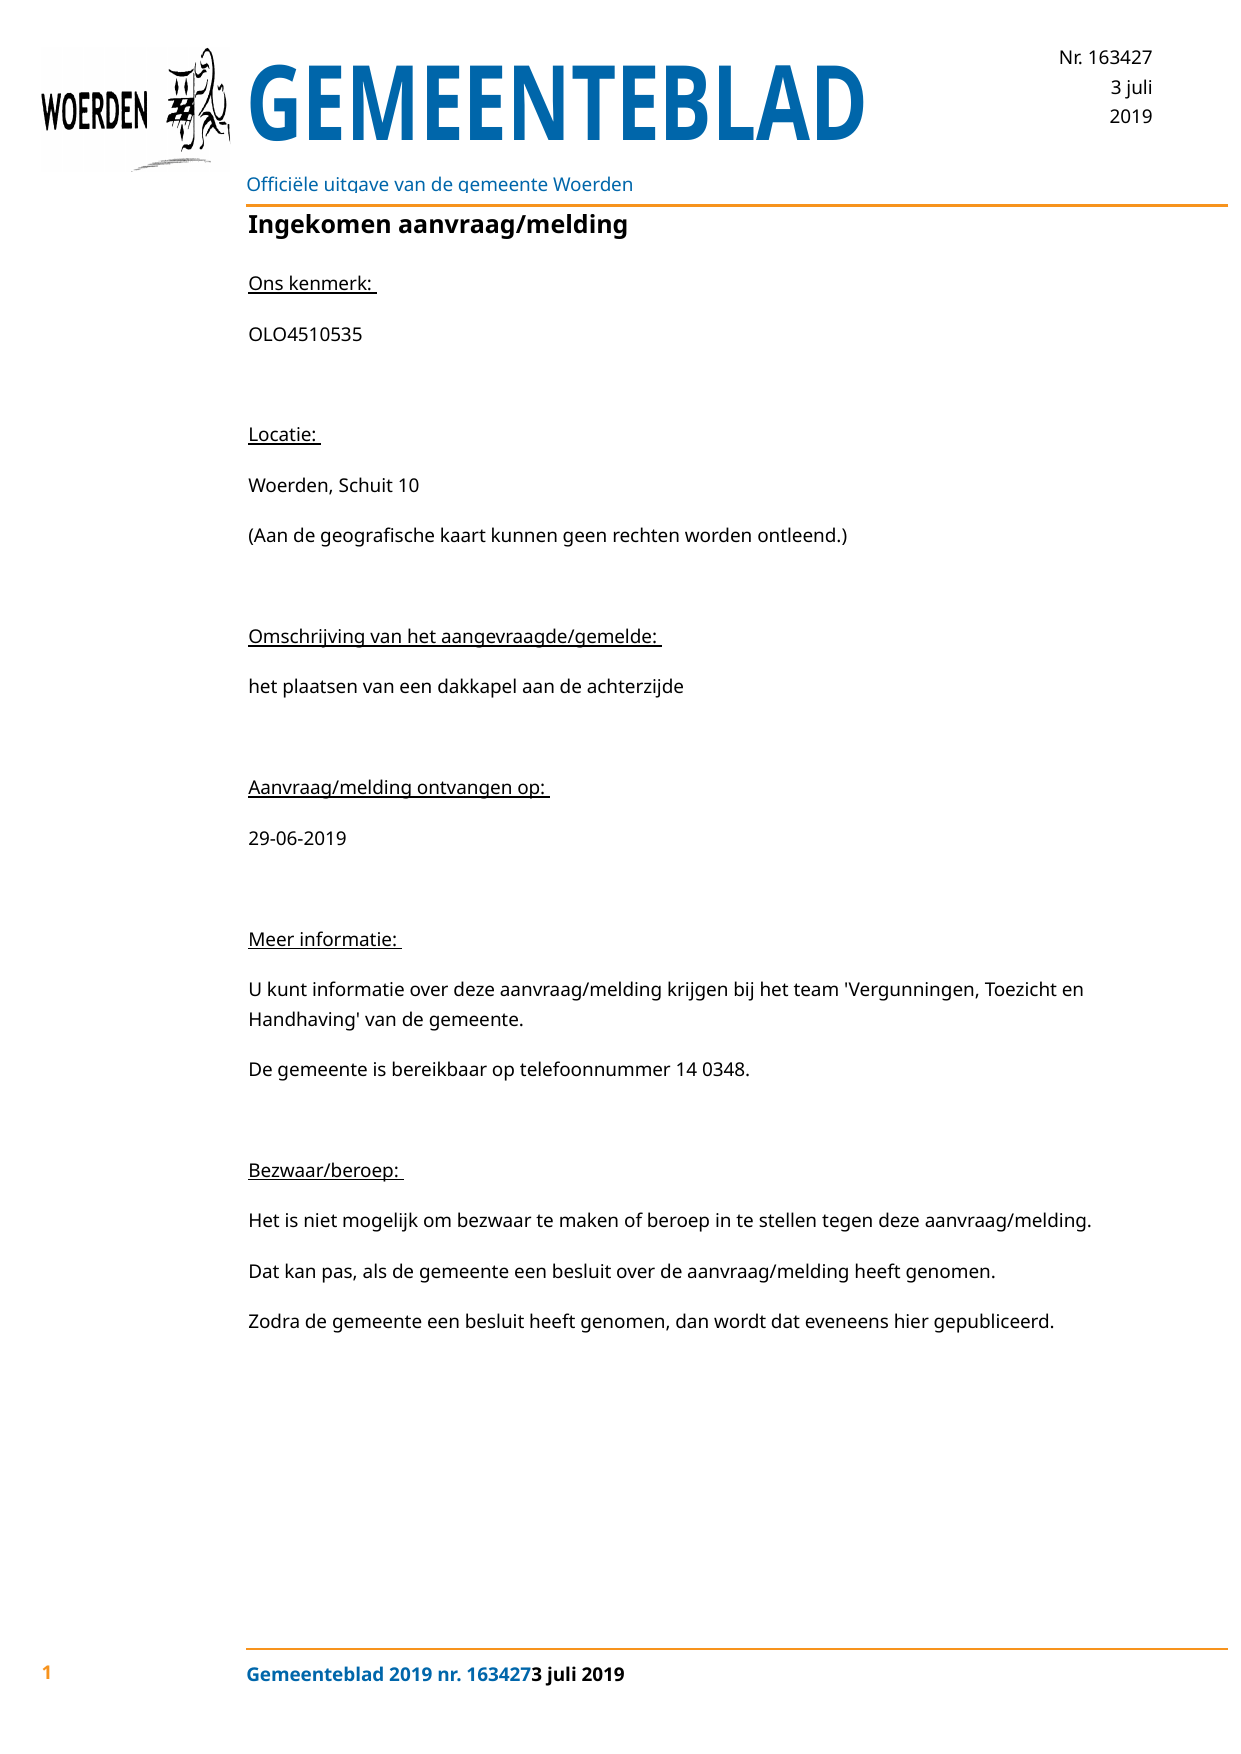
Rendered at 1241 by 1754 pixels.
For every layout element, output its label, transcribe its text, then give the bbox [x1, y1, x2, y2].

text 29-06-2019 [248, 825, 1152, 851]
text Ingekomen aanvraag/melding [248, 207, 1152, 241]
text U kunt informatie over deze aanvraag/melding krijgen bij het team 'Vergunningen, Toezicht en Handhaving' van de gemeente. [248, 976, 1152, 1031]
text Locatie: [248, 422, 1152, 447]
text het plaatsen van een dakkapel aan de achterzijde [248, 674, 1152, 699]
text Het is niet mogelijk om bezwaar te maken of beroep in te stellen tegen deze aanvraag/melding. [248, 1207, 1152, 1233]
text Zodra de gemeente een besluit heeft genomen, dan wordt dat eveneens hier gepubliceerd. [248, 1308, 1152, 1334]
text Meer informatie: [248, 926, 1152, 951]
text Omschrijving van het aangevraagde/gemelde: [248, 623, 1152, 649]
text Aanvraag/melding ontvangen op: [248, 774, 1152, 800]
text (Aan de geografische kaart kunnen geen rechten worden ontleend.) [248, 522, 1152, 548]
text OLO4510535 [248, 321, 1152, 346]
text Bezwaar/beroep: [248, 1157, 1152, 1183]
text Ons kenmerk: [248, 270, 1152, 296]
text Woerden, Schuit 10 [248, 472, 1152, 498]
picture [41, 47, 231, 172]
text De gemeente is bereikbaar op telefoonnummer 14 0348. [248, 1056, 1152, 1082]
text Dat kan pas, als de gemeente een besluit over de aanvraag/melding heeft genomen. [248, 1258, 1152, 1283]
